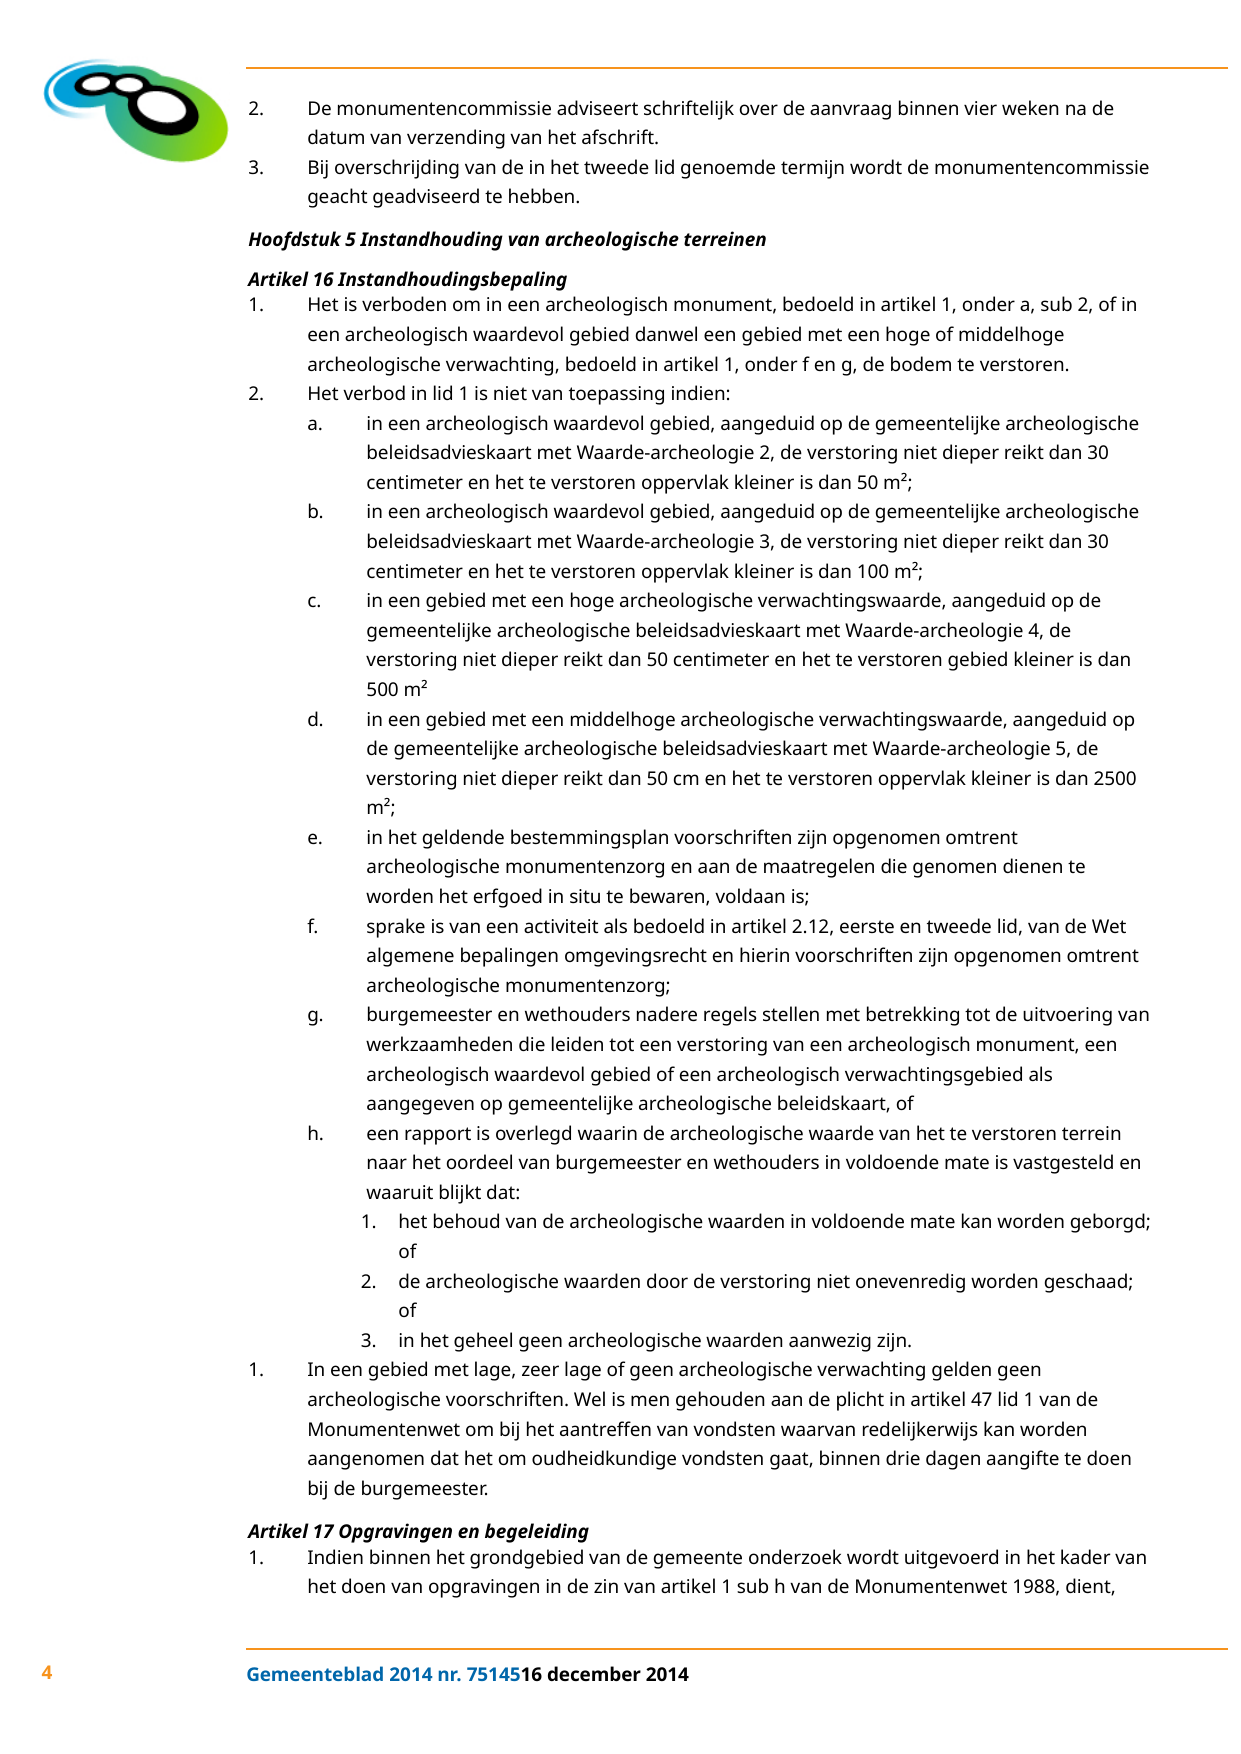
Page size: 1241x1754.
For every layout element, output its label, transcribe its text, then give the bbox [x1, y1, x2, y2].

list Bij overschrijding van de in het tweede lid genoemde termijn wordt de monumentencommissie geacht geadviseerd te hebben. [248, 154, 1152, 209]
list het behoud van de archeologische waarden in voldoende mate kan worden geborgd; of [361, 1209, 1152, 1264]
list in een archeologisch waardevol gebied, aangeduid op de gemeentelijke archeologische beleidsadvieskaart met Waarde-archeologie 3, de verstoring niet dieper reikt dan 30 centimeter en het te verstoren oppervlak kleiner is dan 100 m²; [307, 499, 1152, 584]
text Artikel 16 Instandhoudingsbepaling [248, 266, 1152, 292]
list in een gebied met een middelhoge archeologische verwachtingswaarde, aangeduid op de gemeentelijke archeologische beleidsadvieskaart met Waarde-archeologie 5, de verstoring niet dieper reikt dan 50 cm en het te verstoren oppervlak kleiner is dan 2500 m²; [307, 706, 1152, 820]
picture [41, 47, 231, 172]
list Het is verboden om in een archeologisch monument, bedoeld in artikel 1, onder a, sub 2, of in een archeologisch waardevol gebied danwel een gebied met een hoge of middelhoge archeologische verwachting, bedoeld in artikel 1, onder f en g, de bodem te verstoren. [248, 292, 1152, 377]
list in een archeologisch waardevol gebied, aangeduid op de gemeentelijke archeologische beleidsadvieskaart met Waarde-archeologie 2, de verstoring niet dieper reikt dan 30 centimeter en het te verstoren oppervlak kleiner is dan 50 m²; [307, 410, 1152, 495]
list Het verbod in lid 1 is niet van toepassing indien: [248, 380, 1152, 406]
list burgemeester en wethouders nadere regels stellen met betrekking tot de uitvoering van werkzaamheden die leiden tot een verstoring van een archeologisch monument, een archeologisch waardevol gebied of een archeologisch verwachtingsgebied als aangegeven op gemeentelijke archeologische beleidskaart, of [307, 1002, 1152, 1116]
list in het geldende bestemmingsplan voorschriften zijn opgenomen omtrent archeologische monumentenzorg en aan de maatregelen die genomen dienen te worden het erfgoed in situ te bewaren, voldaan is; [307, 824, 1152, 909]
list in een gebied met een hoge archeologische verwachtingswaarde, aangeduid op de gemeentelijke archeologische beleidsadvieskaart met Waarde-archeologie 4, de verstoring niet dieper reikt dan 50 centimeter en het te verstoren gebied kleiner is dan 500 m² [307, 587, 1152, 702]
list de archeologische waarden door de verstoring niet onevenredig worden geschaad; of [361, 1268, 1152, 1323]
list De monumentencommissie adviseert schriftelijk over de aanvraag binnen vier weken na de datum van verzending van het afschrift. [248, 95, 1152, 150]
list In een gebied met lage, zeer lage of geen archeologische verwachting gelden geen archeologische voorschriften. Wel is men gehouden aan de plicht in artikel 47 lid 1 van de Monumentenwet om bij het aantreffen van vondsten waarvan redelijkerwijs kan worden aangenomen dat het om oudheidkundige vondsten gaat, binnen drie dagen aangifte te doen bij de burgemeester. [248, 1357, 1152, 1501]
list in het geheel geen archeologische waarden aanwezig zijn. [361, 1327, 1152, 1353]
list sprake is van een activiteit als bedoeld in artikel 2.12, eerste en tweede lid, van de Wet algemene bepalingen omgevingsrecht en hierin voorschriften zijn opgenomen omtrent archeologische monumentenzorg; [307, 913, 1152, 998]
list een rapport is overlegd waarin de archeologische waarde van het te verstoren terrein naar het oordeel van burgemeester en wethouders in voldoende mate is vastgesteld en waaruit blijkt dat: [307, 1120, 1152, 1205]
text Hoofdstuk 5 Instandhouding van archeologische terreinen [248, 227, 1152, 252]
list Indien binnen het grondgebied van de gemeente onderzoek wordt uitgevoerd in het kader van het doen van opgravingen in de zin van artikel 1 sub h van de Monumentenwet 1988, dient, [248, 1544, 1152, 1599]
text Artikel 17 Opgravingen en begeleiding [248, 1518, 1152, 1544]
